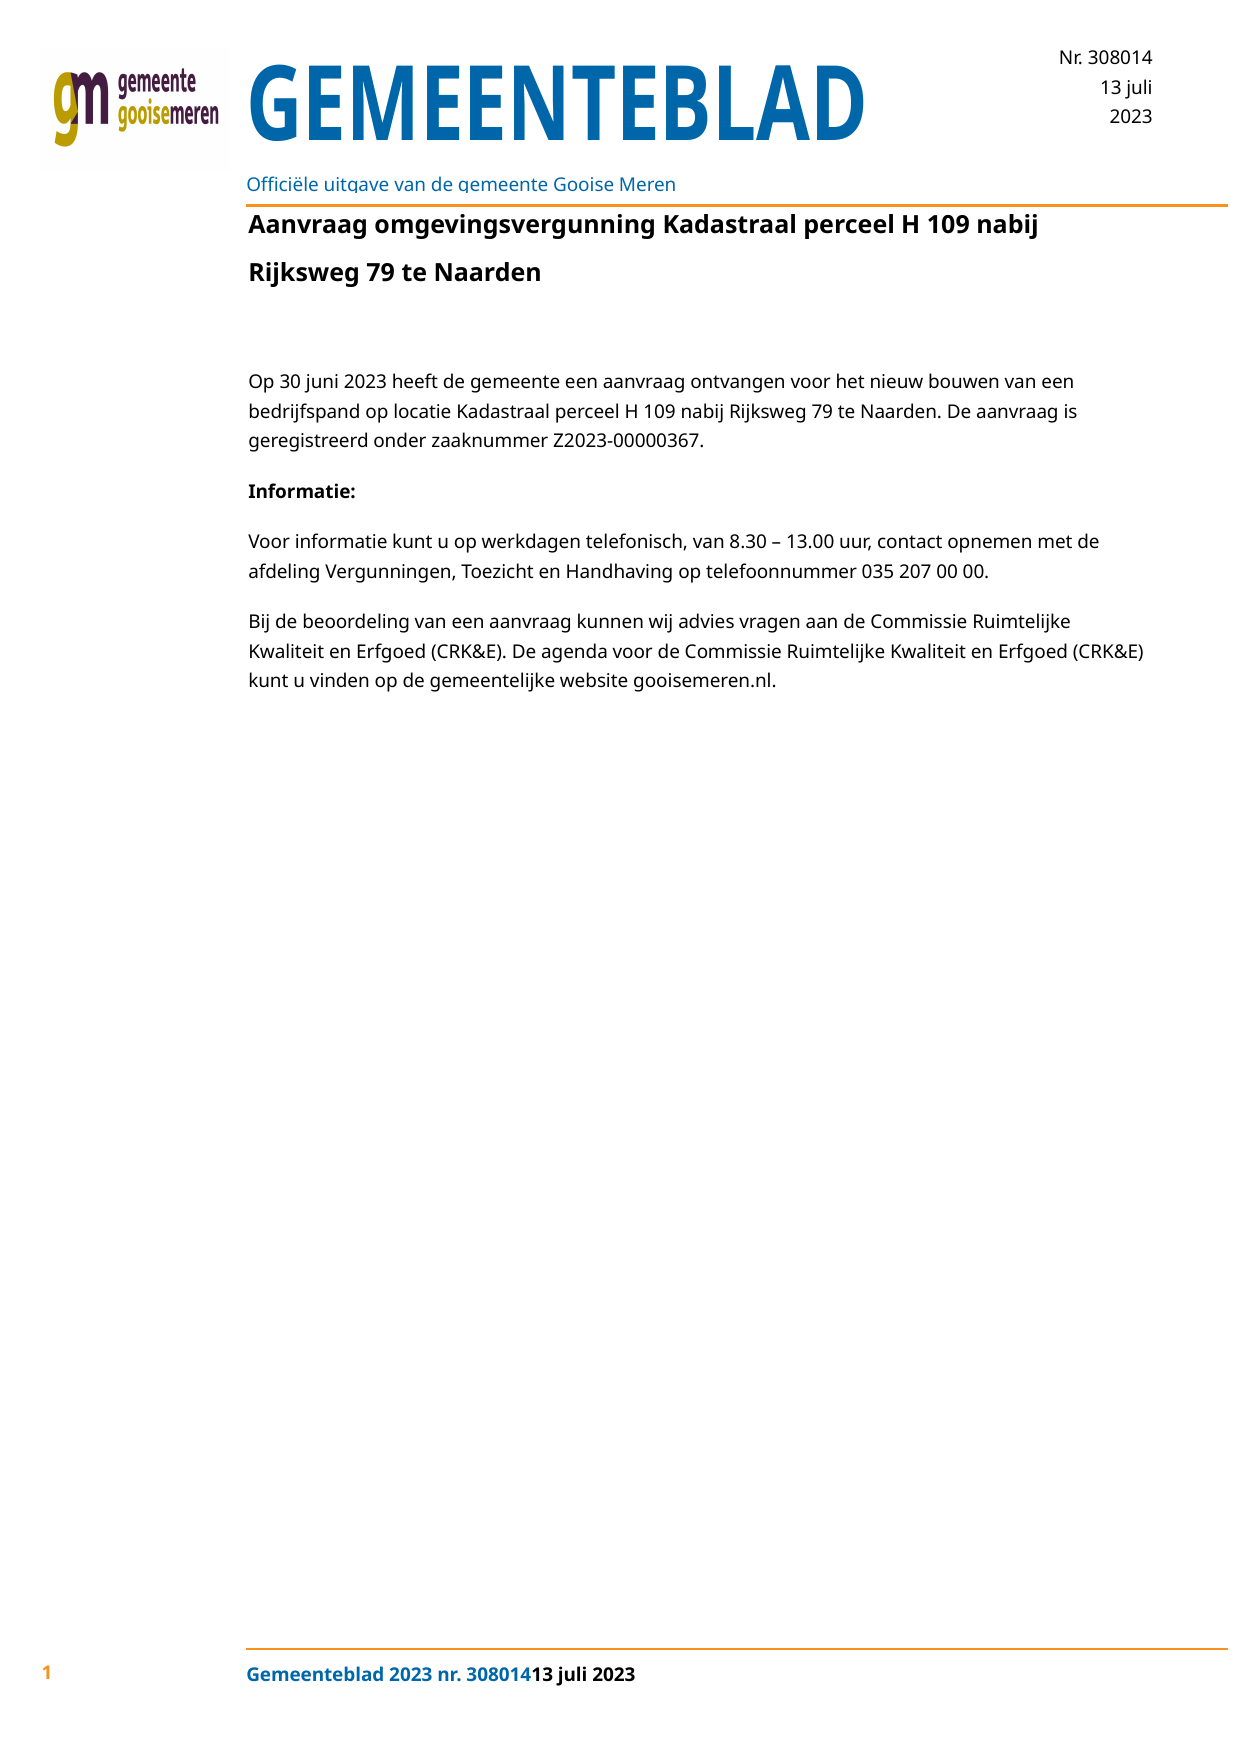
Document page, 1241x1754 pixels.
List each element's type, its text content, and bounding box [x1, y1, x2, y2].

text Voor informatie kunt u op werkdagen telefonisch, van 8.30 – 13.00 uur, contact opnemen met de afdeling Vergunningen, Toezicht en Handhaving op telefoonnummer 035 207 00 00. [248, 528, 1152, 584]
picture [41, 47, 231, 172]
text Bij de beoordeling van een aanvraag kunnen wij advies vragen aan de Commissie Ruimtelijke Kwaliteit en Erfgoed (CRK&E). De agenda voor de Commissie Ruimtelijke Kwaliteit en Erfgoed (CRK&E) kunt u vinden op de gemeentelijke website gooisemeren.nl. [248, 608, 1152, 693]
text Op 30 juni 2023 heeft de gemeente een aanvraag ontvangen voor het nieuw bouwen van een bedrijfspand op locatie Kadastraal perceel H 109 nabij Rijksweg 79 te Naarden. De aanvraag is geregistreerd onder zaaknummer Z2023-00000367. [248, 368, 1152, 453]
text Aanvraag omgevingsvergunning Kadastraal perceel H 109 nabij Rijksweg 79 te Naarden [248, 207, 1152, 288]
text Informatie: [248, 478, 1152, 504]
